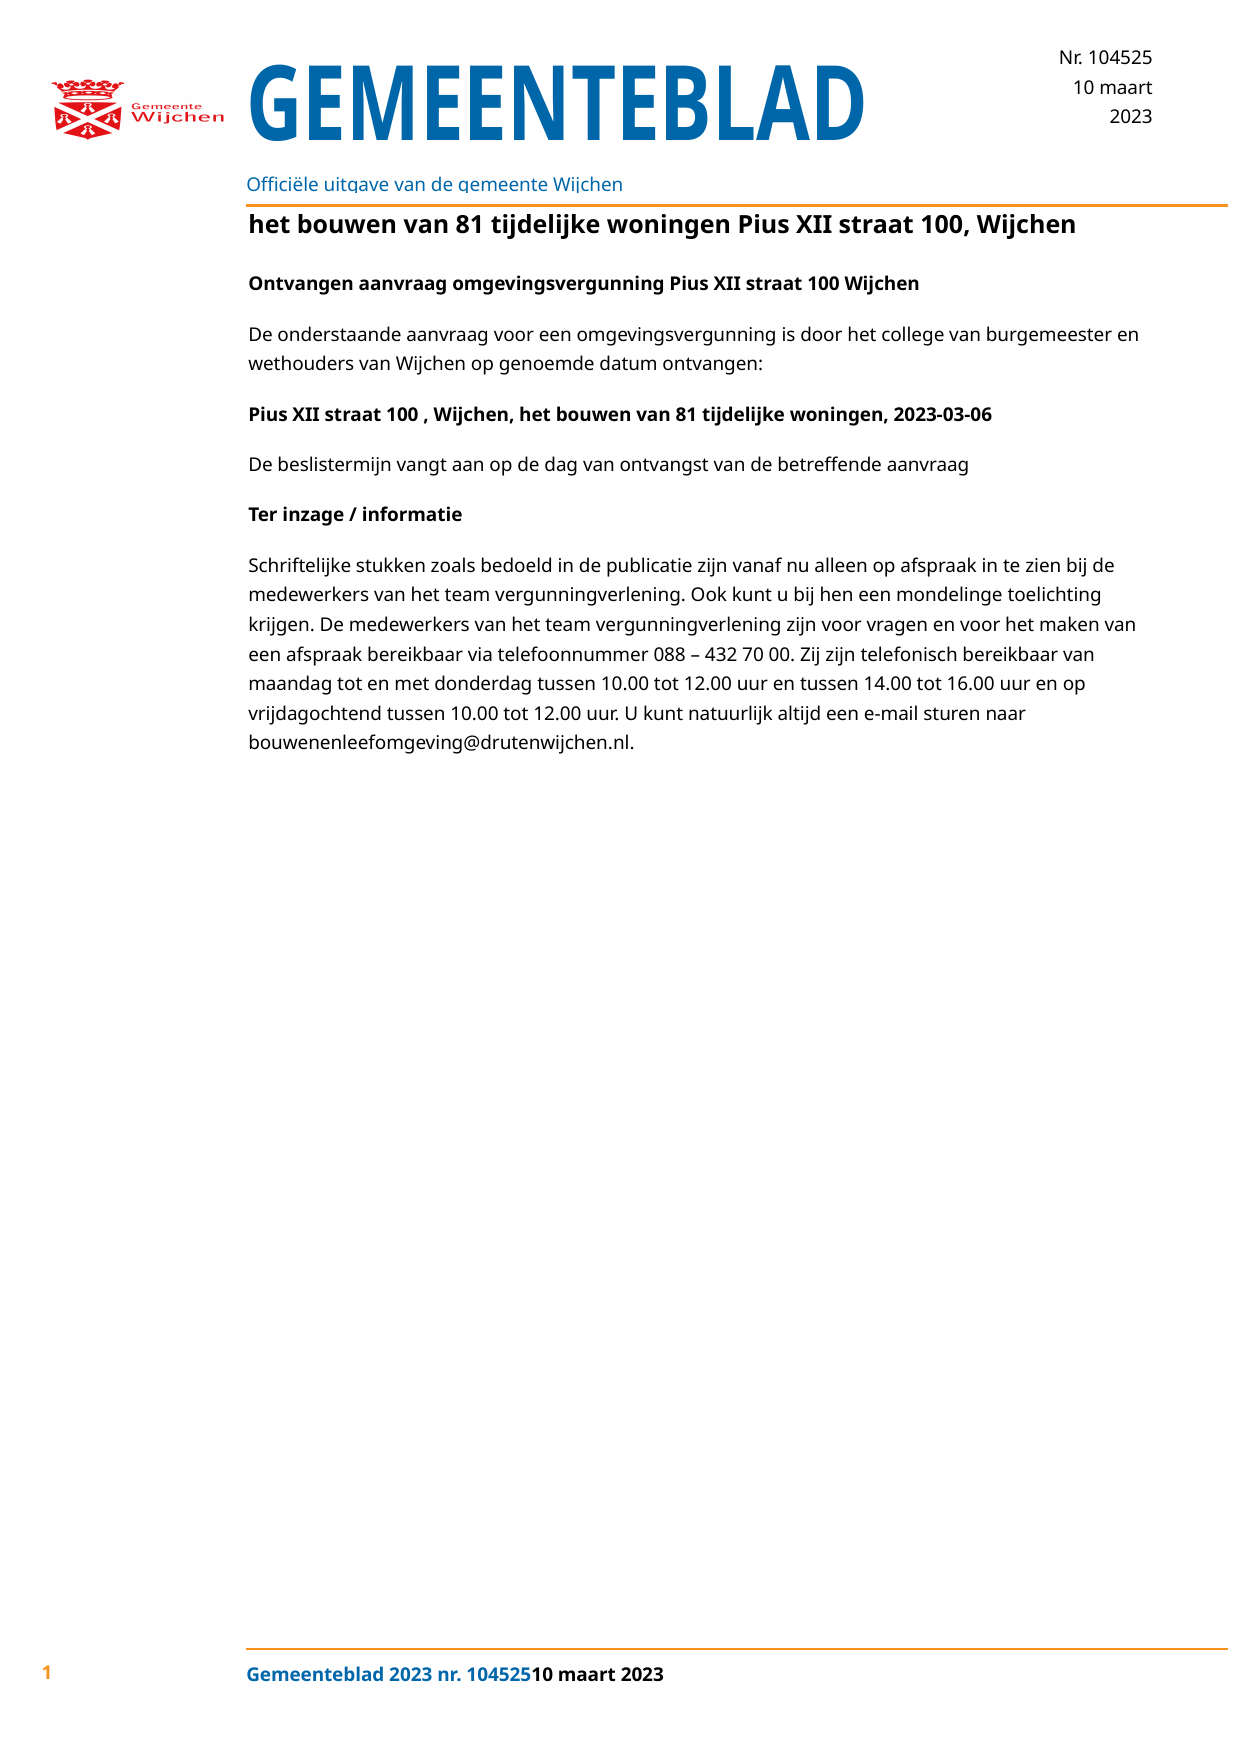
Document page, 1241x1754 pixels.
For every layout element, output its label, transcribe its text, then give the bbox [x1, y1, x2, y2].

text De beslistermijn vangt aan op de dag van ontvangst van de betreffende aanvraag [248, 451, 1152, 477]
text het bouwen van 81 tijdelijke woningen Pius XII straat 100, Wijchen [248, 207, 1152, 241]
picture [41, 47, 231, 172]
text De onderstaande aanvraag voor een omgevingsvergunning is door het college van burgemeester en wethouders van Wijchen op genoemde datum ontvangen: [248, 321, 1152, 376]
text Ter inzage / informatie [248, 502, 1152, 527]
text Pius XII straat 100 , Wijchen, het bouwen van 81 tijdelijke woningen, 2023-03-06 [248, 401, 1152, 426]
text Ontvangen aanvraag omgevingsvergunning Pius XII straat 100 Wijchen [248, 270, 1152, 296]
text Schriftelijke stukken zoals bedoeld in de publicatie zijn vanaf nu alleen op afspraak in te zien bij de medewerkers van het team vergunningverlening. Ook kunt u bij hen een mondelinge toelichting krijgen. De medewerkers van het team vergunningverlening zijn voor vragen en voor het maken van een afspraak bereikbaar via telefoonnummer 088 – 432 70 00. Zij zijn telefonisch bereikbaar van maandag tot en met donderdag tussen 10.00 tot 12.00 uur en tussen 14.00 tot 16.00 uur en op vrijdagochtend tussen 10.00 tot 12.00 uur. U kunt natuurlijk altijd een e-mail sturen naar bouwenenleefomgeving@drutenwijchen.nl. [248, 552, 1152, 755]
